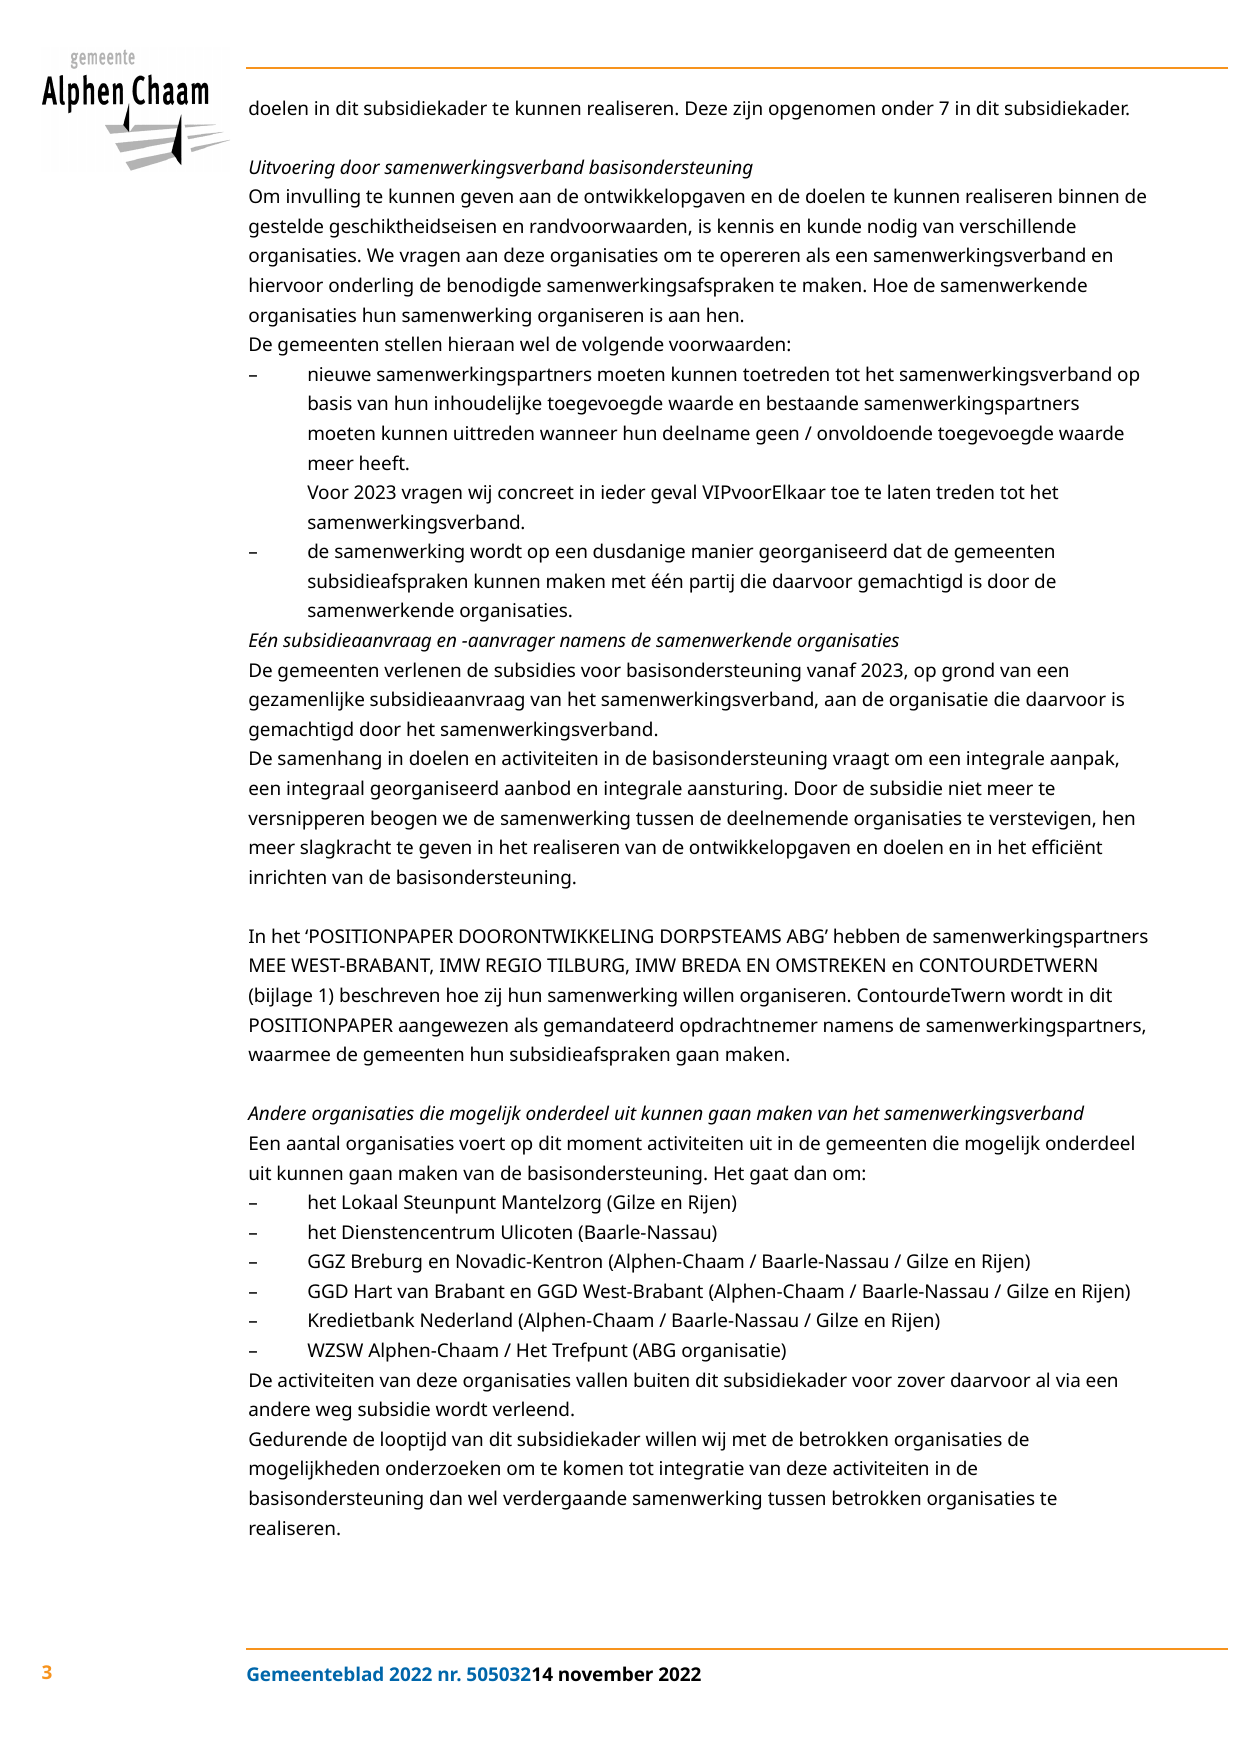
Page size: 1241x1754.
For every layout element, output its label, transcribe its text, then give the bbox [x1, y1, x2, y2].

list Kredietbank Nederland (Alphen-Chaam / Baarle-Nassau / Gilze en Rijen) [248, 1308, 1152, 1333]
list het Lokaal Steunpunt Mantelzorg (Gilze en Rijen) [248, 1189, 1152, 1215]
text Uitvoering door samenwerkingsverband basisondersteuning [248, 154, 1152, 180]
list de samenwerking wordt op een dusdanige manier georganiseerd dat de gemeenten subsidieafspraken kunnen maken met één partij die daarvoor gemachtigd is door de samenwerkende organisaties. [248, 538, 1152, 623]
picture [41, 47, 231, 172]
list GGZ Breburg en Novadic-Kentron (Alphen-Chaam / Baarle-Nassau / Gilze en Rijen) [248, 1248, 1152, 1274]
text De gemeenten verlenen de subsidies voor basisondersteuning vanaf 2023, op grond van een gezamenlijke subsidieaanvraag van het samenwerkingsverband, aan de organisatie die daarvoor is gemachtigd door het samenwerkingsverband. [248, 657, 1152, 742]
text doelen in dit subsidiekader te kunnen realiseren. Deze zijn opgenomen onder 7 in dit subsidiekader. [248, 95, 1152, 121]
list het Dienstencentrum Ulicoten (Baarle-Nassau) [248, 1219, 1152, 1245]
text Andere organisaties die mogelijk onderdeel uit kunnen gaan maken van het samenwerkingsverband [248, 1101, 1152, 1126]
text In het ‘POSITIONPAPER DOORONTWIKKELING DORPSTEAMS ABG’ hebben de samenwerkingspartners MEE WEST-BRABANT, IMW REGIO TILBURG, IMW BREDA EN OMSTREKEN en CONTOURDETWERN (bijlage 1) beschreven hoe zij hun samenwerking willen organiseren. ContourdeTwern wordt in dit POSITIONPAPER aangewezen als gemandateerd opdrachtnemer namens de samenwerkingspartners, waarmee de gemeenten hun subsidieafspraken gaan maken. [248, 923, 1152, 1067]
text Om invulling te kunnen geven aan de ontwikkelopgaven en de doelen te kunnen realiseren binnen de gestelde geschiktheidseisen en randvoorwaarden, is kennis en kunde nodig van verschillende organisaties. We vragen aan deze organisaties om te opereren als een samenwerkingsverband en hiervoor onderling de benodigde samenwerkingsafspraken te maken. Hoe de samenwerkende organisaties hun samenwerking organiseren is aan hen. [248, 183, 1152, 328]
text De activiteiten van deze organisaties vallen buiten dit subsidiekader voor zover daarvoor al via een andere weg subsidie wordt verleend. [248, 1367, 1152, 1422]
text De gemeenten stellen hieraan wel de volgende voorwaarden: [248, 331, 1152, 357]
list GGD Hart van Brabant en GGD West-Brabant (Alphen-Chaam / Baarle-Nassau / Gilze en Rijen) [248, 1278, 1152, 1304]
text Een aantal organisaties voert op dit moment activiteiten uit in de gemeenten die mogelijk onderdeel uit kunnen gaan maken van de basisondersteuning. Het gaat dan om: [248, 1130, 1152, 1186]
text Eén subsidieaanvraag en -aanvrager namens de samenwerkende organisaties [248, 627, 1152, 653]
text De samenhang in doelen en activiteiten in de basisondersteuning vraagt om een integrale aanpak, een integraal georganiseerd aanbod en integrale aansturing. Door de subsidie niet meer te versnipperen beogen we de samenwerking tussen de deelnemende organisaties te verstevigen, hen meer slagkracht te geven in het realiseren van de ontwikkelopgaven en doelen en in het efficiënt inrichten van de basisondersteuning. [248, 746, 1152, 890]
list Voor 2023 vragen wij concreet in ieder geval VIPvoorElkaar toe te laten treden tot het samenwerkingsverband. [248, 479, 1152, 535]
list nieuwe samenwerkingspartners moeten kunnen toetreden tot het samenwerkingsverband op basis van hun inhoudelijke toegevoegde waarde en bestaande samenwerkingspartners moeten kunnen uittreden wanneer hun deelname geen / onvoldoende toegevoegde waarde meer heeft. [248, 361, 1152, 476]
text Gedurende de looptijd van dit subsidiekader willen wij met de betrokken organisaties de mogelijkheden onderzoeken om te komen tot integratie van deze activiteiten in de basisondersteuning dan wel verdergaande samenwerking tussen betrokken organisaties te realiseren. [248, 1426, 1152, 1541]
list WZSW Alphen-Chaam / Het Trefpunt (ABG organisatie) [248, 1337, 1152, 1363]
